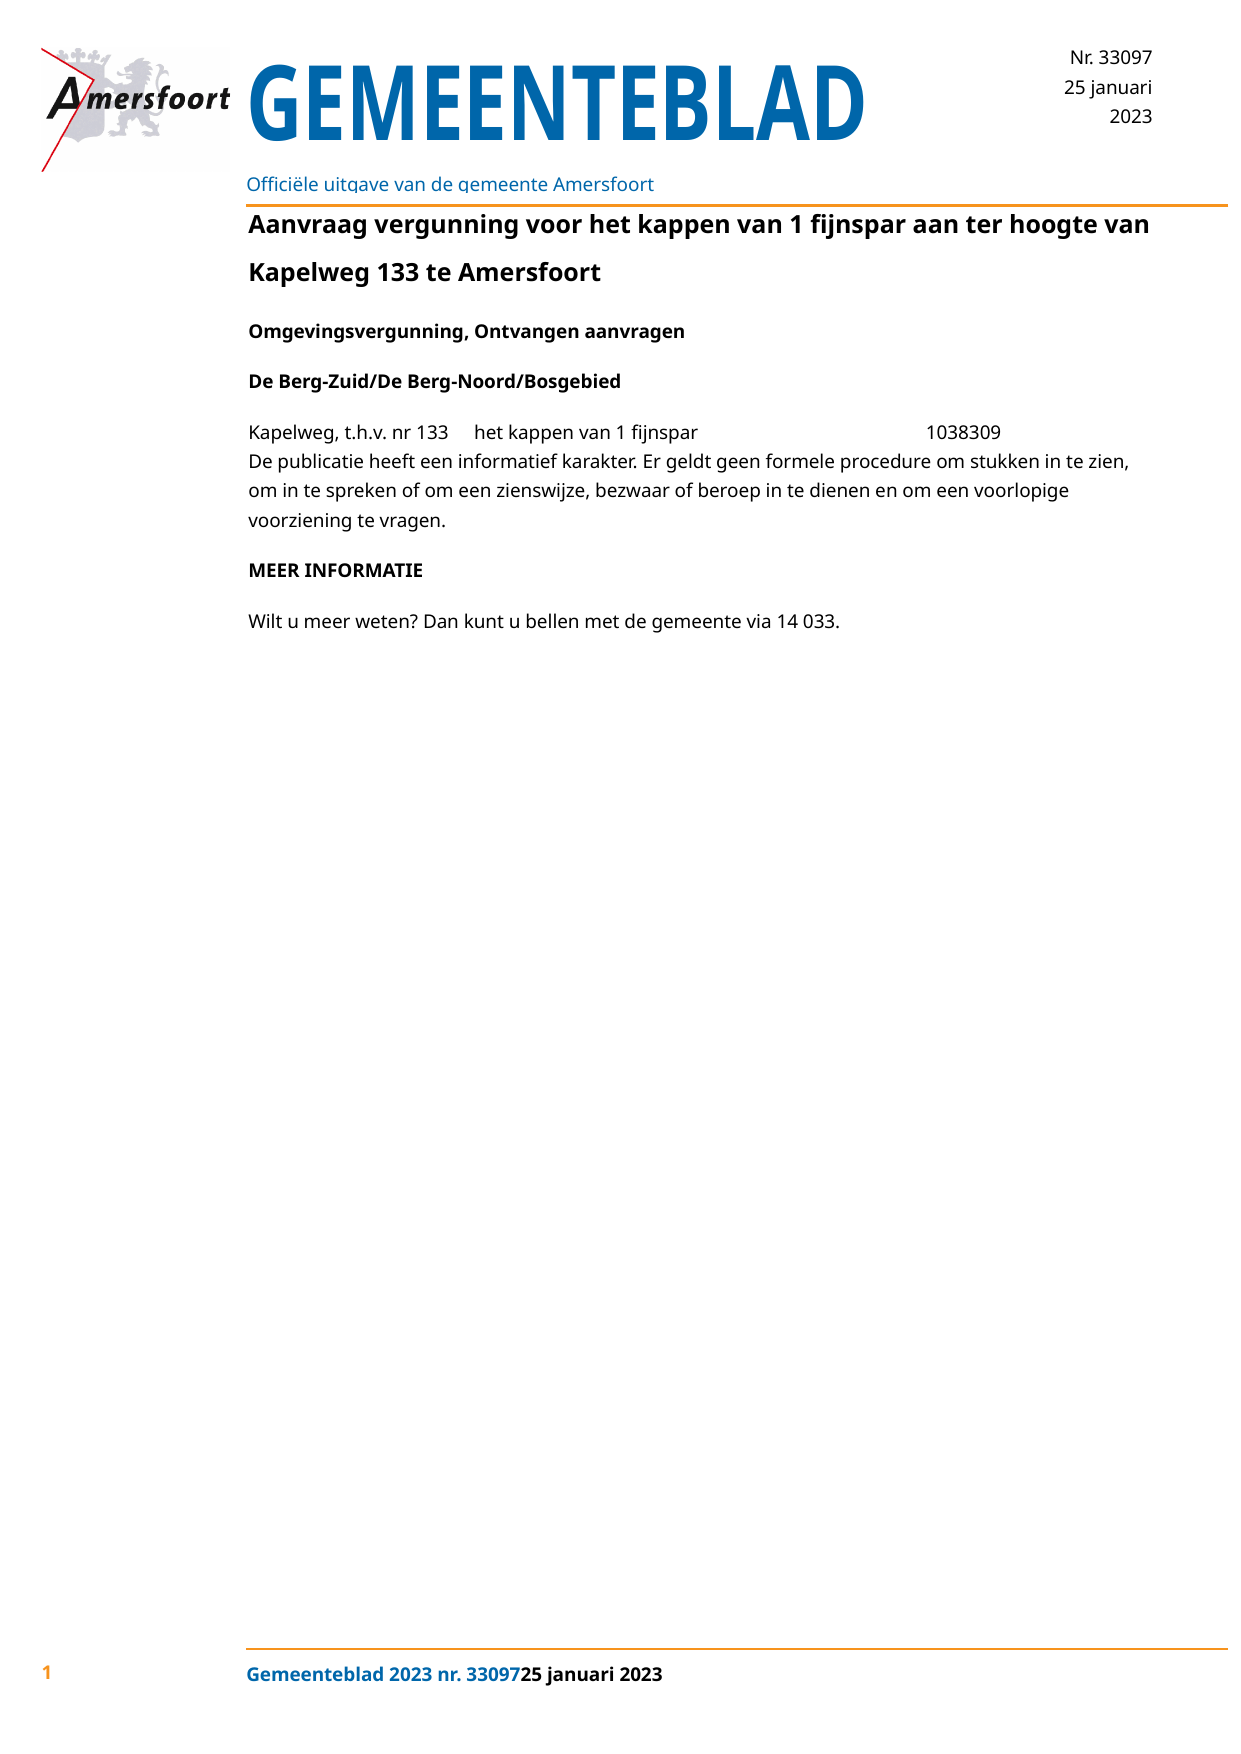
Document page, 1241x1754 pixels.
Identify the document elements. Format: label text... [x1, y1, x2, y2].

table_header het kappen van 1 fijnspar [474, 419, 700, 444]
text Aanvraag vergunning voor het kappen van 1 fijnspar aan ter hoogte van Kapelweg 133 te Amersfoort [248, 207, 1152, 288]
table_header Kapelweg, t.h.v. nr 133 [248, 419, 474, 444]
table_header 1038309 [926, 419, 1152, 444]
text Wilt u meer weten? Dan kunt u bellen met de gemeente via 14 033. [248, 608, 1152, 633]
text De publicatie heeft een informatief karakter. Er geldt geen formele procedure om stukken in te zien, om in te spreken of om een zienswijze, bezwaar of beroep in te dienen en om een voorlopige voorziening te vragen. [248, 448, 1152, 533]
text De Berg-Zuid/De Berg-Noord/Bosgebied [248, 368, 1152, 394]
text Omgevingsvergunning, Ontvangen aanvragen [248, 318, 1152, 344]
text MEER INFORMATIE [248, 557, 1152, 583]
table_header [700, 419, 926, 444]
picture [41, 47, 231, 172]
